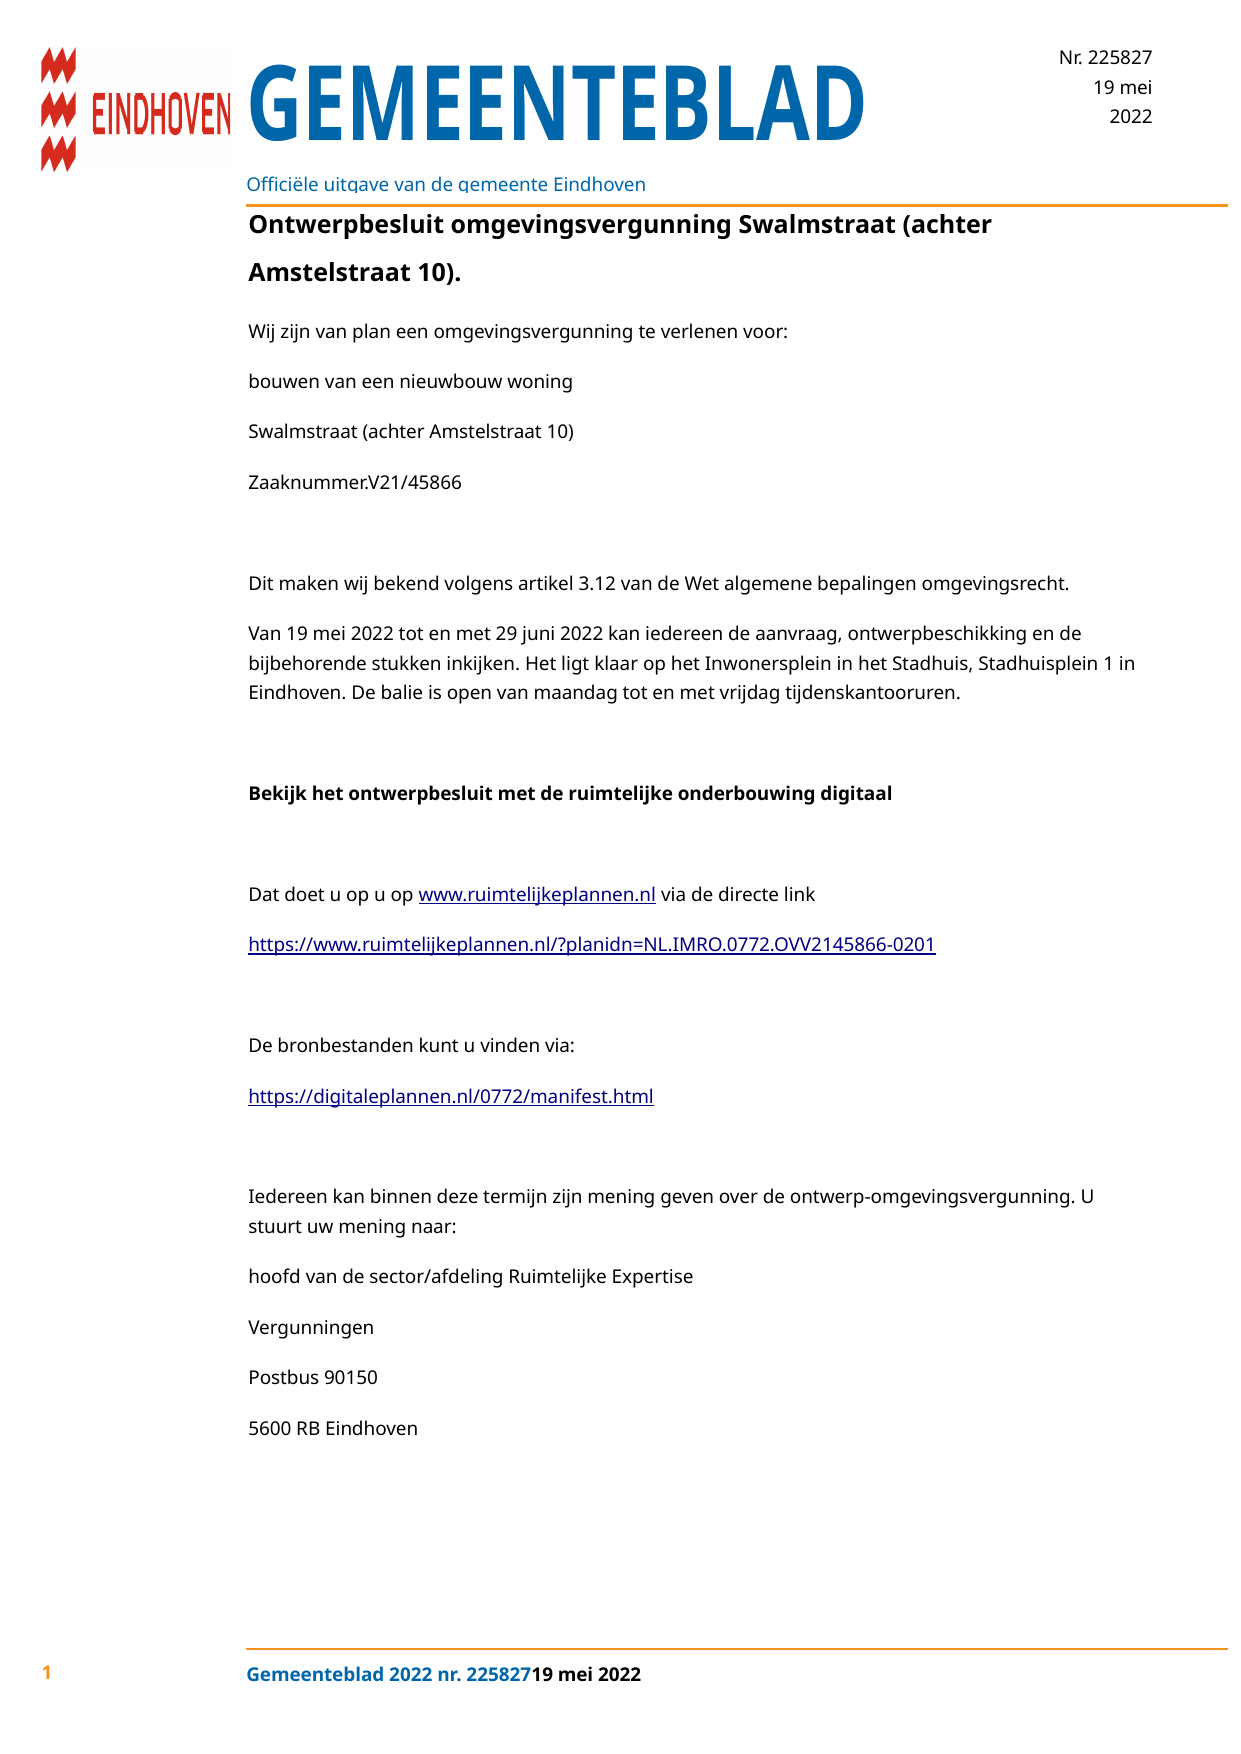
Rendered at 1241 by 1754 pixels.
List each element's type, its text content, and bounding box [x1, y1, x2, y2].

text https://digitaleplannen.nl/0772/manifest.html [248, 1083, 1152, 1109]
text hoofd van de sector/afdeling Ruimtelijke Expertise [248, 1264, 1152, 1289]
picture [41, 47, 231, 172]
text Dat doet u op u op www.ruimtelijkeplannen.nl via de directe link [248, 881, 1152, 907]
text Wij zijn van plan een omgevingsvergunning te verlenen voor: [248, 318, 1152, 344]
text Dit maken wij bekend volgens artikel 3.12 van de Wet algemene bepalingen omgevingsrecht. [248, 570, 1152, 596]
text https://www.ruimtelijkeplannen.nl/?planidn=NL.IMRO.0772.OVV2145866-0201 [248, 932, 1152, 957]
text bouwen van een nieuwbouw woning [248, 368, 1152, 394]
text Vergunningen [248, 1314, 1152, 1340]
text 5600 RB Eindhoven [248, 1415, 1152, 1441]
text Postbus 90150 [248, 1364, 1152, 1390]
text Ontwerpbesluit omgevingsvergunning Swalmstraat (achter Amstelstraat 10). [248, 207, 1152, 288]
text Swalmstraat (achter Amstelstraat 10) [248, 419, 1152, 444]
text Bekijk het ontwerpbesluit met de ruimtelijke onderbouwing digitaal [248, 780, 1152, 806]
text De bronbestanden kunt u vinden via: [248, 1032, 1152, 1058]
text Van 19 mei 2022 tot en met 29 juni 2022 kan iedereen de aanvraag, ontwerpbeschikking en de bijbehorende stukken inkijken. Het ligt klaar op het Inwonersplein in het Stadhuis, Stadhuisplein 1 in Eindhoven. De balie is open van maandag tot en met vrijdag tijdenskantooruren. [248, 620, 1152, 705]
text Zaaknummer.V21/45866 [248, 469, 1152, 495]
text Iedereen kan binnen deze termijn zijn mening geven over de ontwerp-omgevingsvergunning. U stuurt uw mening naar: [248, 1184, 1152, 1239]
